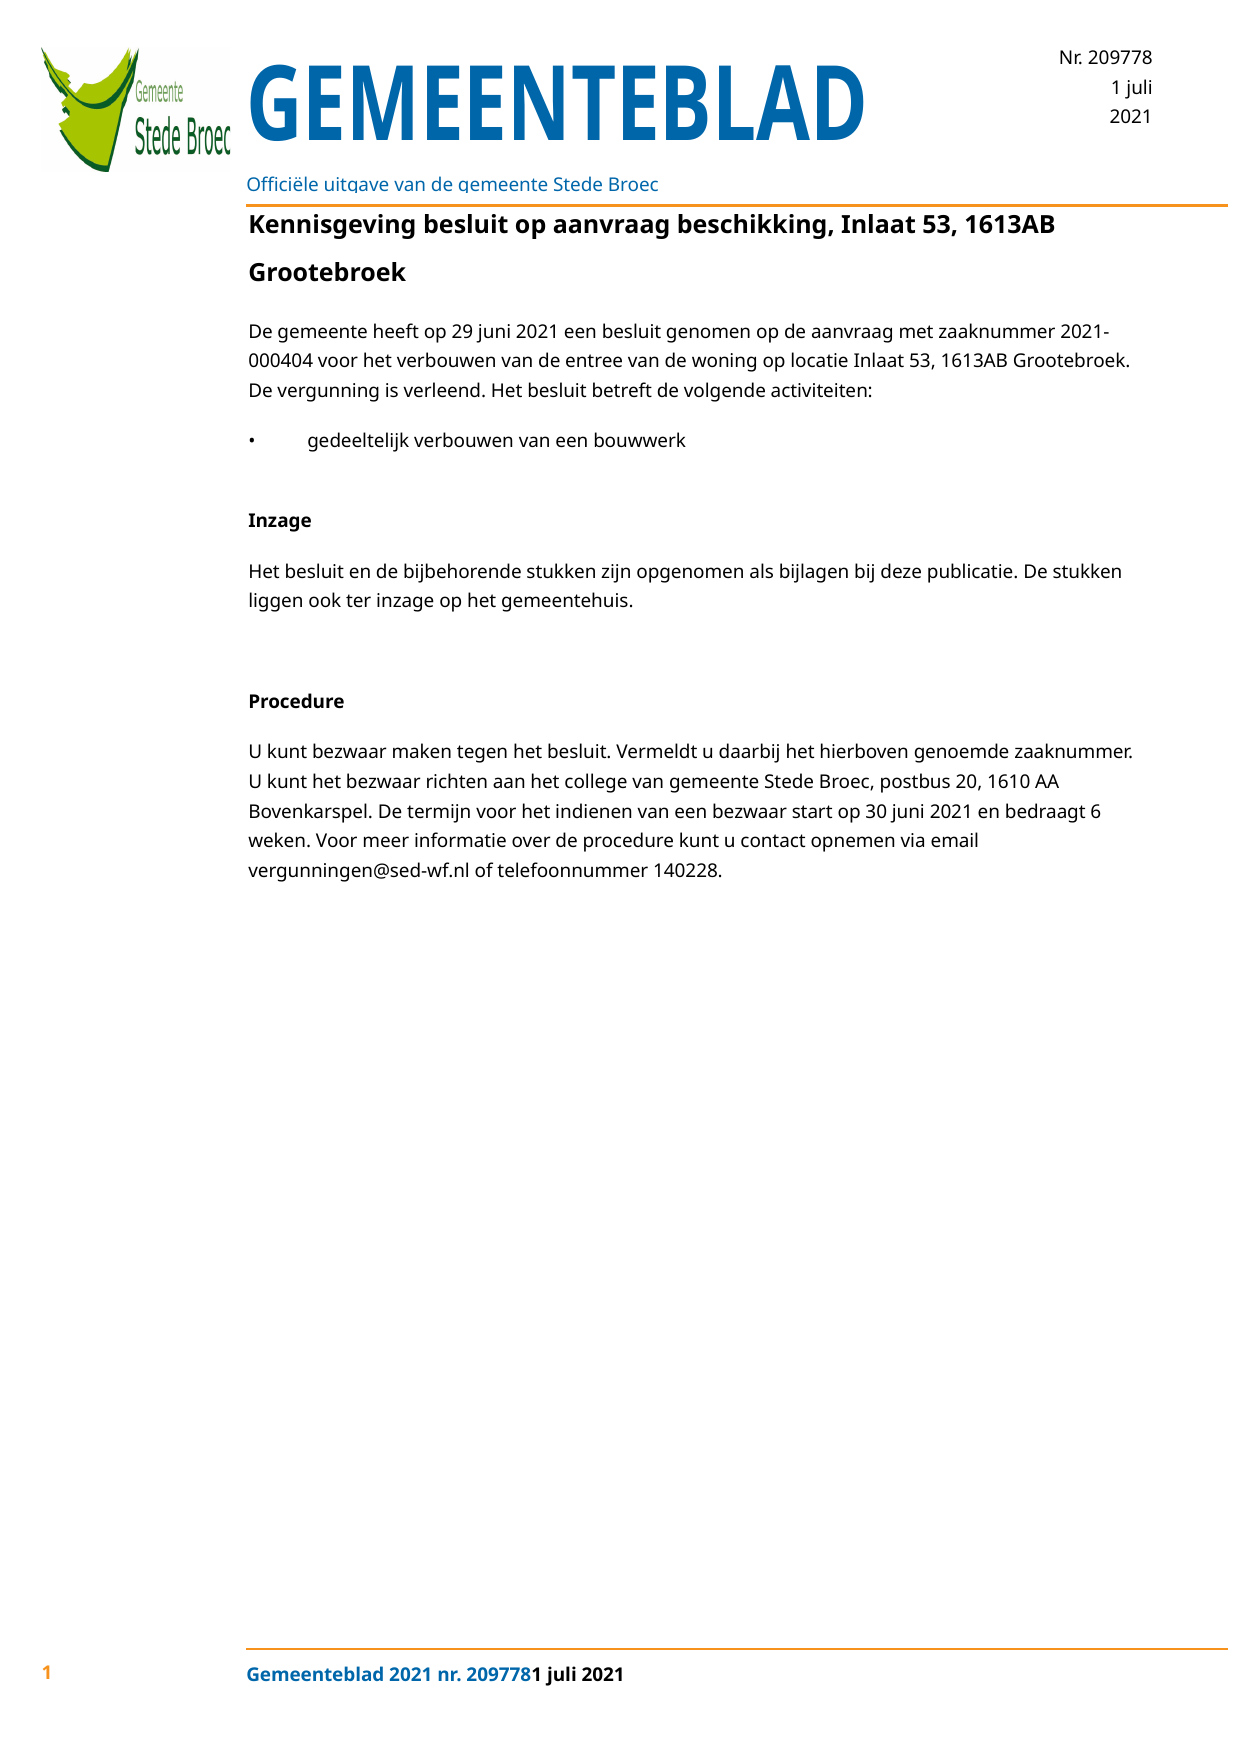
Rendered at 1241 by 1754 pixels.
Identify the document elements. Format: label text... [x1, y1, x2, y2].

list gedeeltelijk verbouwen van een bouwwerk [248, 427, 1152, 453]
text U kunt bezwaar maken tegen het besluit. Vermeldt u daarbij het hierboven genoemde zaaknummer. U kunt het bezwaar richten aan het college van gemeente Stede Broec, postbus 20, 1610 AA Bovenkarspel. De termijn voor het indienen van een bezwaar start op 30 juni 2021 en bedraagt 6 weken. Voor meer informatie over de procedure kunt u contact opnemen via email vergunningen@sed-wf.nl of telefoonnummer 140228. [248, 739, 1152, 883]
text Het besluit en de bijbehorende stukken zijn opgenomen als bijlagen bij deze publicatie. De stukken liggen ook ter inzage op het gemeentehuis. [248, 558, 1152, 613]
text Procedure [248, 688, 1152, 714]
picture [41, 47, 231, 172]
text Kennisgeving besluit op aanvraag beschikking, Inlaat 53, 1613AB Grootebroek [248, 207, 1152, 288]
text Inzage [248, 507, 1152, 533]
text De gemeente heeft op 29 juni 2021 een besluit genomen op de aanvraag met zaaknummer 2021-000404 voor het verbouwen van de entree van de woning op locatie Inlaat 53, 1613AB Grootebroek. De vergunning is verleend. Het besluit betreft de volgende activiteiten: [248, 318, 1152, 403]
